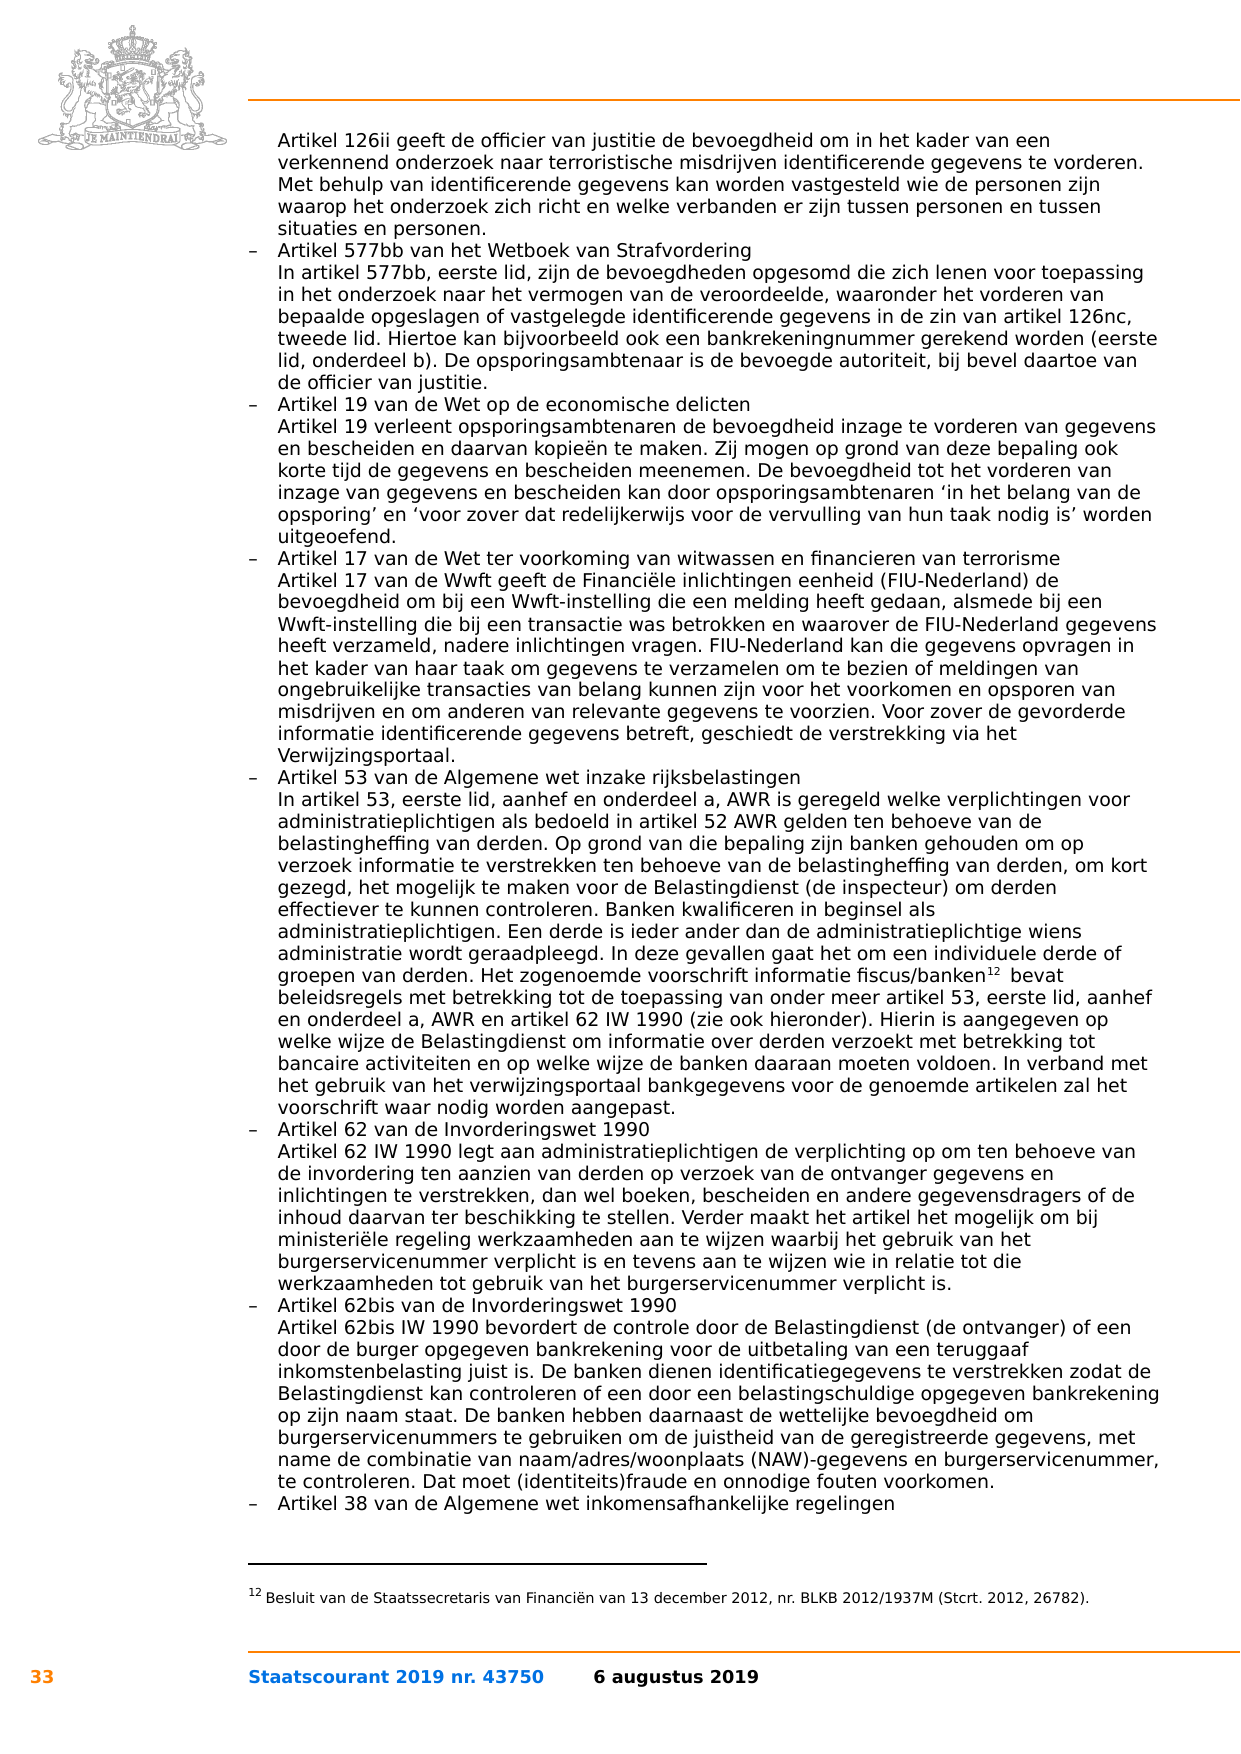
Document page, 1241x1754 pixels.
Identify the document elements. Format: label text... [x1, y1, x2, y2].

text In artikel 53, eerste lid, aanhef en onderdeel a, AWR is geregeld welke verplichtingen voor administratieplichtigen als bedoeld in artikel 52 AWR gelden ten behoeve van de belastingheffing van derden. Op grond van die bepaling zijn banken gehouden om op verzoek informatie te verstrekken ten behoeve van de belastingheffing van derden, om kort gezegd, het mogelijk te maken voor de Belastingdienst (de inspecteur) om derden effectiever te kunnen controleren. Banken kwalificeren in beginsel als administratieplichtigen. Een derde is ieder ander dan de administratieplichtige wiens administratie wordt geraadpleegd. In deze gevallen gaat het om een individuele derde of groepen van derden. Het zogenoemde voorschrift informatie fiscus/banken bevat beleidsregels met betrekking tot de toepassing van onder meer artikel 53, eerste lid, aanhef en onderdeel a, AWR en artikel 62 IW 1990 (zie ook hieronder). Hierin is aangegeven op welke wijze de Belastingdienst om informatie over derden verzoekt met betrekking tot bancaire activiteiten en op welke wijze de banken daaraan moeten voldoen. In verband met het gebruik van het verwijzingsportaal bankgegevens voor de genoemde artikelen zal het voorschrift waar nodig worden aangepast. [277, 789, 1163, 1119]
text Artikel 62bis IW 1990 bevordert de controle door de Belastingdienst (de ontvanger) of een door de burger opgegeven bankrekening voor de uitbetaling van een teruggaaf inkomstenbelasting juist is. De banken dienen identificatiegegevens te verstrekken zodat de Belastingdienst kan controleren of een door een belastingschuldige opgegeven bankrekening op zijn naam staat. De banken hebben daarnaast de wettelijke bevoegdheid om burgerservicenummers te gebruiken om de juistheid van de geregistreerde gegevens, met name de combinatie van naam/adres/woonplaats (NAW)-gegevens en burgerservicenummer, te controleren. Dat moet (identiteits)fraude en onnodige fouten voorkomen. [277, 1317, 1163, 1493]
text Artikel 62 IW 1990 legt aan administratieplichtigen de verplichting op om ten behoeve van de invordering ten aanzien van derden op verzoek van de ontvanger gegevens en inlichtingen te verstrekken, dan wel boeken, bescheiden en andere gegevensdragers of de inhoud daarvan ter beschikking te stellen. Verder maakt het artikel het mogelijk om bij ministeriële regeling werkzaamheden aan te wijzen waarbij het gebruik van het burgerservicenummer verplicht is en tevens aan te wijzen wie in relatie tot die werkzaamheden tot gebruik van het burgerservicenummer verplicht is. [277, 1141, 1163, 1295]
text Artikel 19 verleent opsporingsambtenaren de bevoegdheid inzage te vorderen van gegevens en bescheiden en daarvan kopieën te maken. Zij mogen op grond van deze bepaling ook korte tijd de gegevens en bescheiden meenemen. De bevoegdheid tot het vorderen van inzage van gegevens en bescheiden kan door opsporingsambtenaren ‘in het belang van de opsporing’ en ‘voor zover dat redelijkerwijs voor de vervulling van hun taak nodig is’ worden uitgeoefend. [277, 416, 1163, 547]
text – Artikel 62bis van de Invorderingswet 1990 [248, 1295, 1163, 1317]
text Artikel 126ii geeft de officier van justitie de bevoegdheid om in het kader van een verkennend onderzoek naar terroristische misdrijven identificerende gegevens te vorderen. Met behulp van identificerende gegevens kan worden vastgesteld wie de personen zijn waarop het onderzoek zich richt en welke verbanden er zijn tussen personen en tussen situaties en personen. [277, 130, 1163, 240]
text In artikel 577bb, eerste lid, zijn de bevoegdheden opgesomd die zich lenen voor toepassing in het onderzoek naar het vermogen van de veroordeelde, waaronder het vorderen van bepaalde opgeslagen of vastgelegde identificerende gegevens in de zin van artikel 126nc, tweede lid. Hiertoe kan bijvoorbeeld ook een bankrekeningnummer gerekend worden (eerste lid, onderdeel b). De opsporingsambtenaar is de bevoegde autoriteit, bij bevel daartoe van de officier van justitie. [277, 262, 1163, 394]
text – Artikel 17 van de Wet ter voorkoming van witwassen en financieren van terrorisme [248, 547, 1163, 569]
text – Artikel 19 van de Wet op de economische delicten [248, 394, 1163, 416]
text – Artikel 577bb van het Wetboek van Strafvordering [248, 240, 1163, 262]
text Besluit van de Staatssecretaris van Financiën van 13 december 2012, nr. BLKB 2012/1937M (Stcrt. 2012, 26782). [248, 1586, 1163, 1608]
text Artikel 17 van de Wwft geeft de Financiële inlichtingen eenheid (FIU-Nederland) de bevoegdheid om bij een Wwft-instelling die een melding heeft gedaan, alsmede bij een Wwft-instelling die bij een transactie was betrokken en waarover de FIU-Nederland gegevens heeft verzameld, nadere inlichtingen vragen. FIU-Nederland kan die gegevens opvragen in het kader van haar taak om gegevens te verzamelen om te bezien of meldingen van ongebruikelijke transacties van belang kunnen zijn voor het voorkomen en opsporen van misdrijven en om anderen van relevante gegevens te voorzien. Voor zover de gevorderde informatie identificerende gegevens betreft, geschiedt de verstrekking via het Verwijzingsportaal. [277, 569, 1163, 767]
text – Artikel 62 van de Invorderingswet 1990 [248, 1119, 1163, 1141]
text – Artikel 53 van de Algemene wet inzake rijksbelastingen [248, 767, 1163, 789]
text – Artikel 38 van de Algemene wet inkomensafhankelijke regelingen [248, 1493, 1163, 1514]
picture [38, 25, 227, 150]
